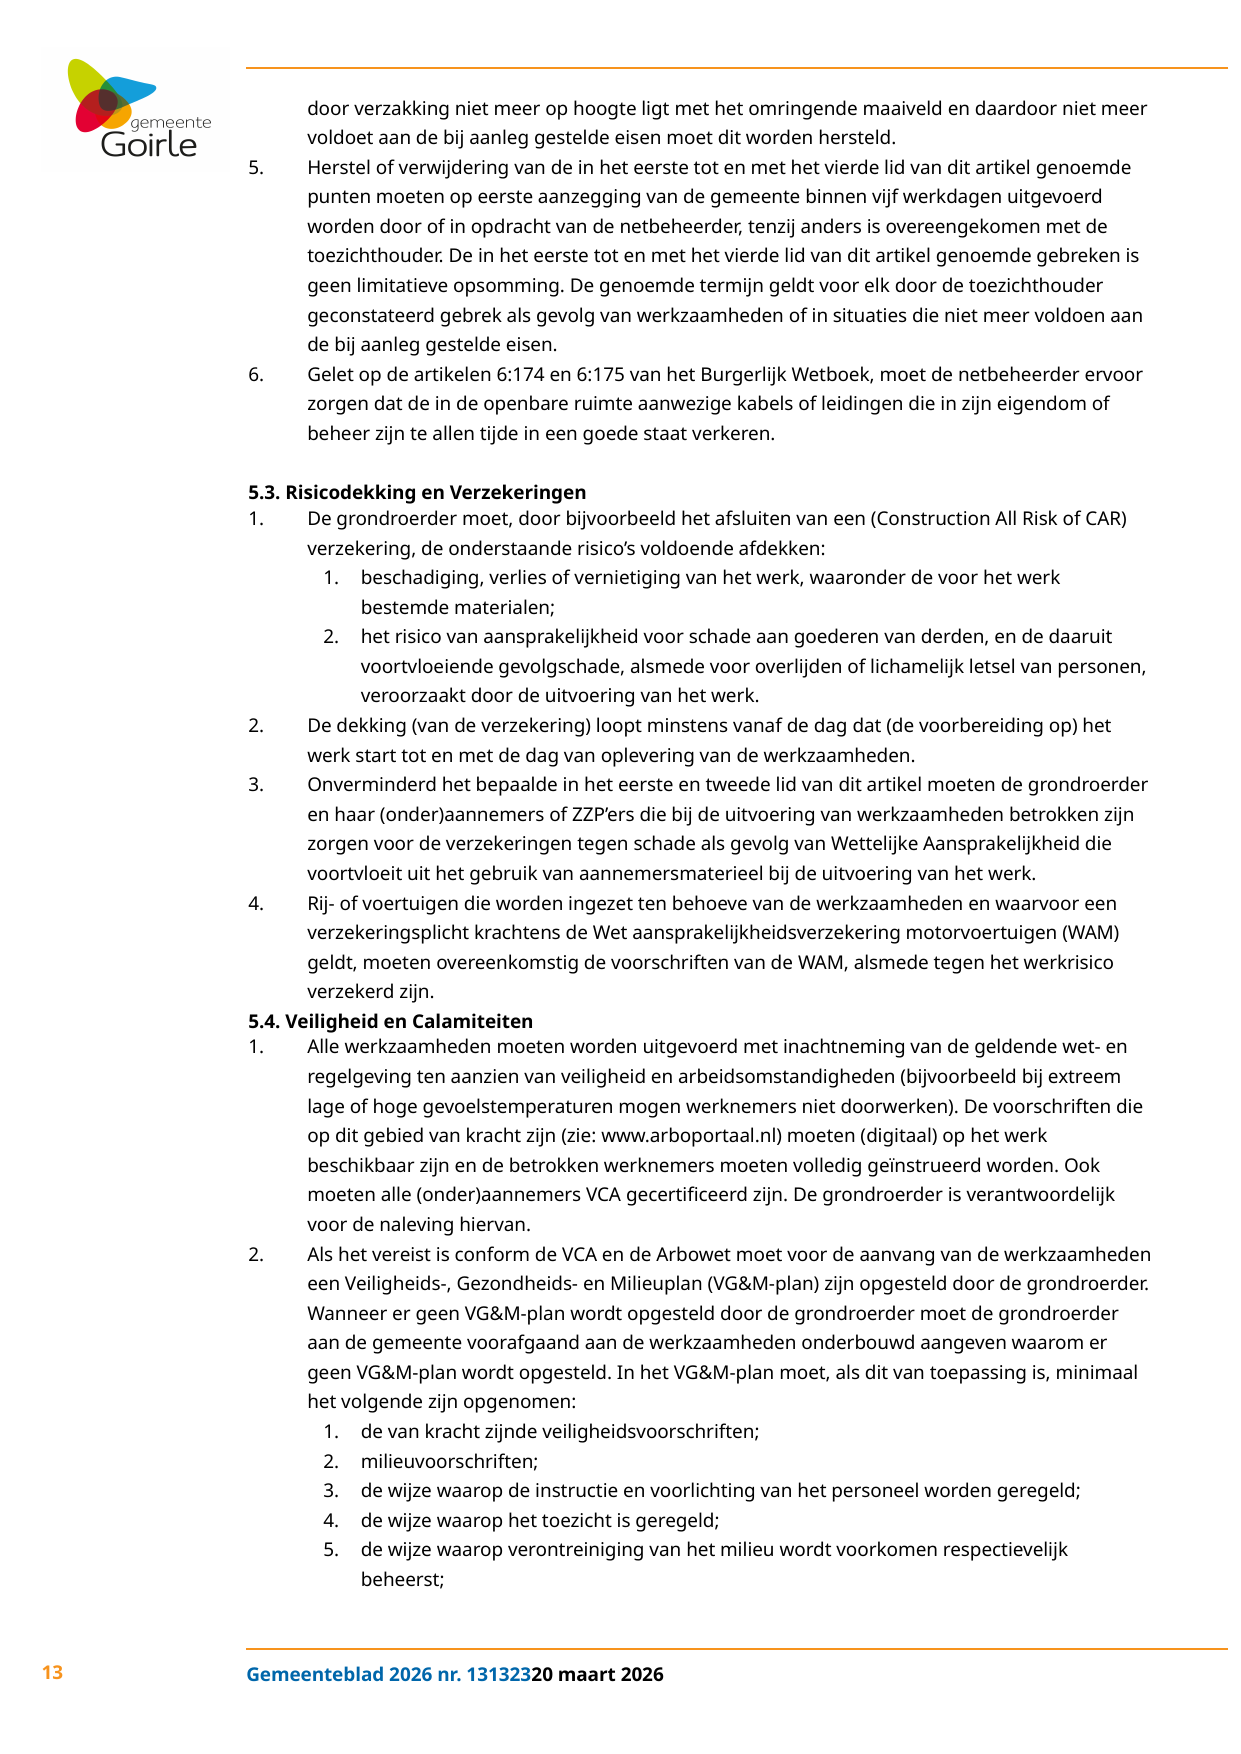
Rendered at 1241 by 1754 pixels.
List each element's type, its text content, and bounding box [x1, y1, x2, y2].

list milieuvoorschriften; [323, 1448, 1152, 1474]
list De dekking (van de verzekering) loopt minstens vanaf de dag dat (de voorbereiding op) het werk start tot en met de dag van oplevering van de werkzaamheden. [248, 712, 1152, 767]
list Als het vereist is conform de VCA en de Arbowet moet voor de aanvang van de werkzaamheden een Veiligheids-, Gezondheids- en Milieuplan (VG&M-plan) zijn opgesteld door de grondroerder. Wanneer er geen VG&M-plan wordt opgesteld door de grondroerder moet de grondroerder aan de gemeente voorafgaand aan de werkzaamheden onderbouwd aangeven waarom er geen VG&M-plan wordt opgesteld. In het VG&M-plan moet, als dit van toepassing is, minimaal het volgende zijn opgenomen: [248, 1241, 1152, 1414]
picture [41, 47, 231, 172]
list Alle werkzaamheden moeten worden uitgevoerd met inachtneming van de geldende wet- en regelgeving ten aanzien van veiligheid en arbeidsomstandigheden (bijvoorbeeld bij extreem lage of hoge gevoelstemperaturen mogen werknemers niet doorwerken). De voorschriften die op dit gebied van kracht zijn (zie: www.arboportaal.nl) moeten (digitaal) op het werk beschikbaar zijn en de betrokken werknemers moeten volledig geïnstrueerd worden. Ook moeten alle (onder)aannemers VCA gecertificeerd zijn. De grondroerder is verantwoordelijk voor de naleving hiervan. [248, 1034, 1152, 1237]
text 5.3. Risicodekking en Verzekeringen [248, 479, 1152, 505]
list de wijze waarop de instructie en voorlichting van het personeel worden geregeld; [323, 1477, 1152, 1503]
list Gelet op de artikelen 6:174 en 6:175 van het Burgerlijk Wetboek, moet de netbeheerder ervoor zorgen dat de in de openbare ruimte aanwezige kabels of leidingen die in zijn eigendom of beheer zijn te allen tijde in een goede staat verkeren. [248, 361, 1152, 446]
list het risico van aansprakelijkheid voor schade aan goederen van derden, en de daaruit voortvloeiende gevolgschade, alsmede voor overlijden of lichamelijk letsel van personen, veroorzaakt door de uitvoering van het werk. [323, 623, 1152, 708]
list De grondroerder moet, door bijvoorbeeld het afsluiten van een (Construction All Risk of CAR) verzekering, de onderstaande risico’s voldoende afdekken: [248, 505, 1152, 560]
list de wijze waarop het toezicht is geregeld; [323, 1507, 1152, 1533]
list beschadiging, verlies of vernietiging van het werk, waaronder de voor het werk bestemde materialen; [323, 564, 1152, 619]
list de van kracht zijnde veiligheidsvoorschriften; [323, 1418, 1152, 1444]
list Rij- of voertuigen die worden ingezet ten behoeve van de werkzaamheden en waarvoor een verzekeringsplicht krachtens de Wet aansprakelijkheidsverzekering motorvoertuigen (WAM) geldt, moeten overeenkomstig de voorschriften van de WAM, alsmede tegen het werkrisico verzekerd zijn. [248, 890, 1152, 1004]
list Herstel of verwijdering van de in het eerste tot en met het vierde lid van dit artikel genoemde punten moeten op eerste aanzegging van de gemeente binnen vijf werkdagen uitgevoerd worden door of in opdracht van de netbeheerder, tenzij anders is overeengekomen met de toezichthouder. De in het eerste tot en met het vierde lid van dit artikel genoemde gebreken is geen limitatieve opsomming. De genoemde termijn geldt voor elk door de toezichthouder geconstateerd gebrek als gevolg van werkzaamheden of in situaties die niet meer voldoen aan de bij aanleg gestelde eisen. [248, 154, 1152, 357]
text 5.4. Veiligheid en Calamiteiten [248, 1008, 1152, 1034]
list door verzakking niet meer op hoogte ligt met het omringende maaiveld en daardoor niet meer voldoet aan de bij aanleg gestelde eisen moet dit worden hersteld. [248, 95, 1152, 150]
list de wijze waarop verontreiniging van het milieu wordt voorkomen respectievelijk beheerst; [323, 1537, 1152, 1592]
list Onverminderd het bepaalde in het eerste en tweede lid van dit artikel moeten de grondroerder en haar (onder)aannemers of ZZP’ers die bij de uitvoering van werkzaamheden betrokken zijn zorgen voor de verzekeringen tegen schade als gevolg van Wettelijke Aansprakelijkheid die voortvloeit uit het gebruik van aannemersmaterieel bij de uitvoering van het werk. [248, 771, 1152, 886]
